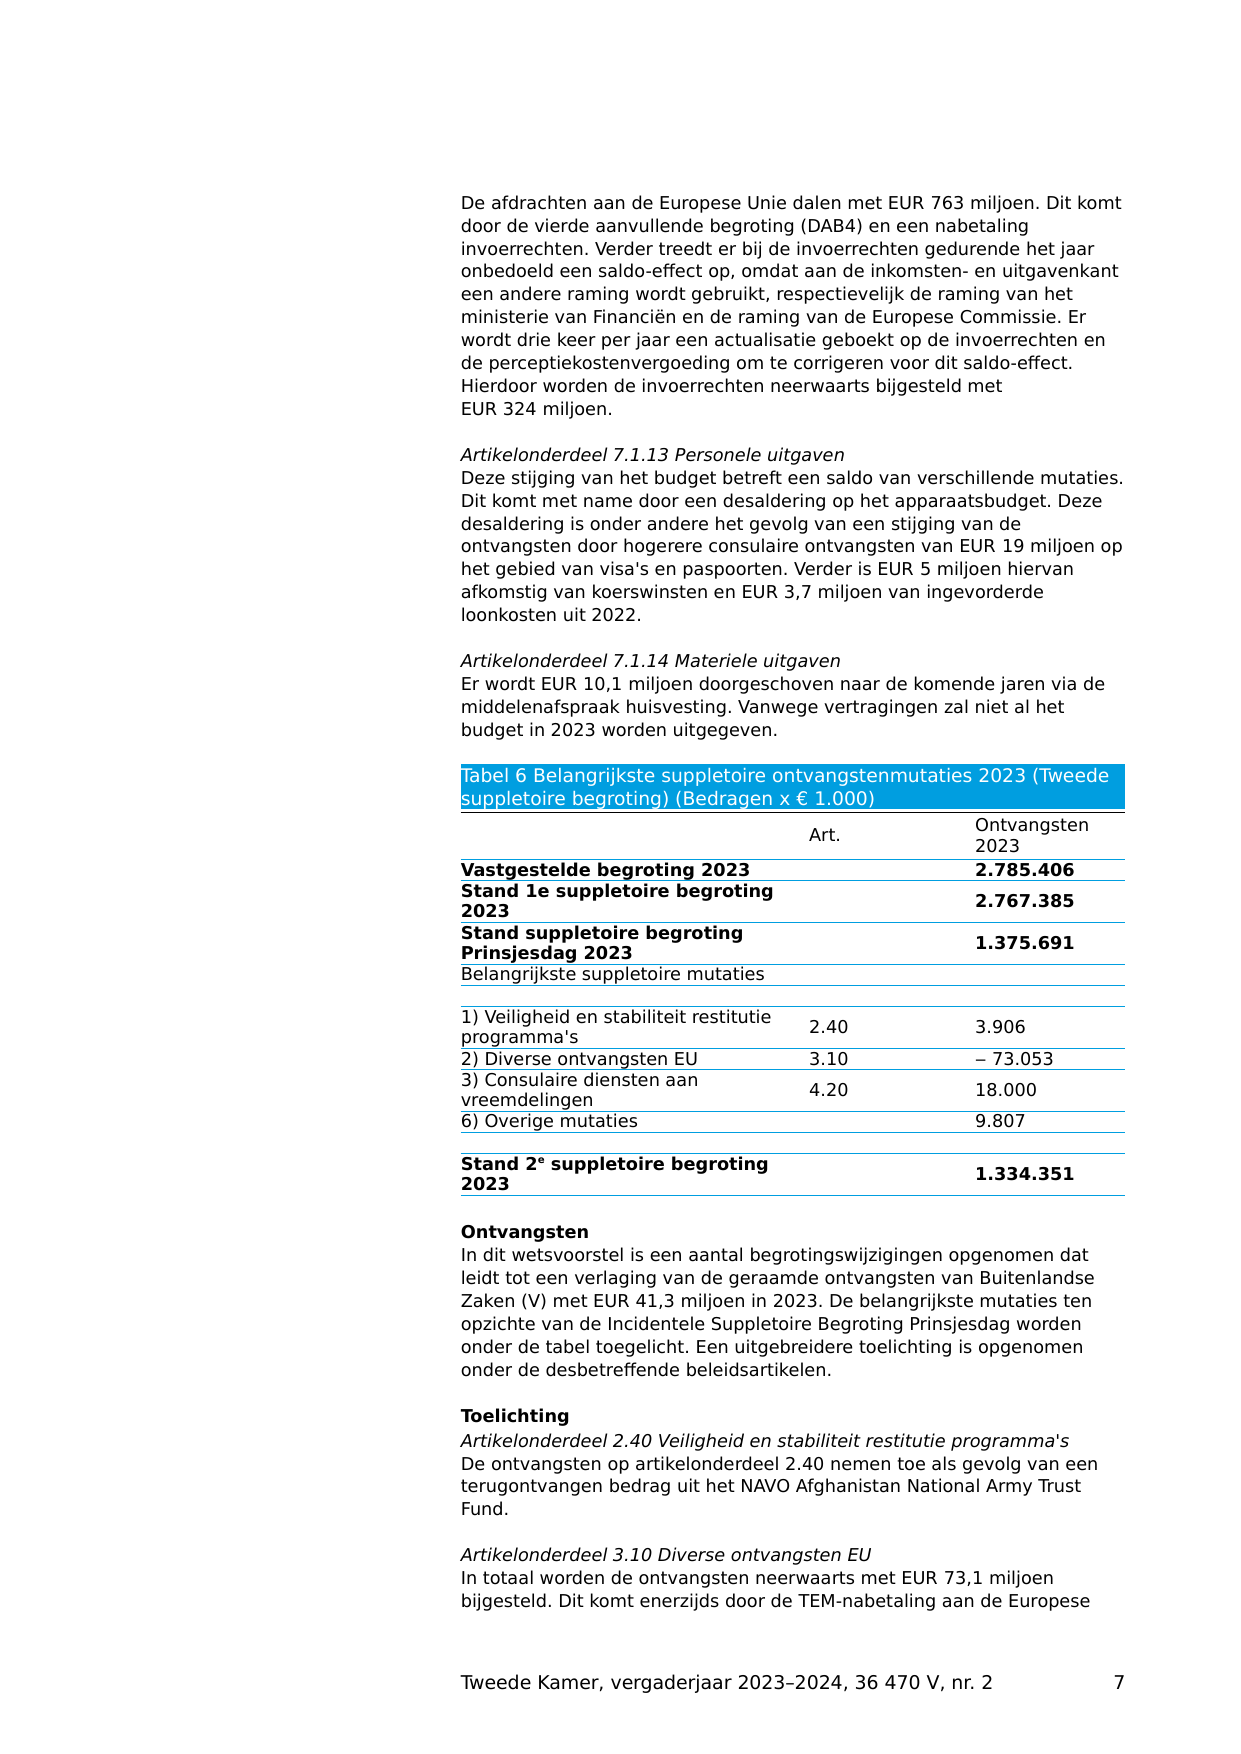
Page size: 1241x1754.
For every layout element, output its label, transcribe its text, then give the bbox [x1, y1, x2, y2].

text Artikelonderdeel 3.10 Diverse ontvangsten EU In totaal worden de ontvangsten neerwaarts met EUR 73,1 miljoen bijgesteld. Dit komt enerzijds door de TEM-nabetaling aan de Europese [461, 1543, 1125, 1612]
table_cell 4.20 [806, 1070, 972, 1111]
table_cell Stand suppletoire begroting Prinsjesdag 2023 [461, 923, 806, 964]
table_cell 2.785.406 [972, 860, 1125, 880]
table_cell Art. [806, 813, 972, 859]
table_cell [806, 860, 972, 880]
table_cell [806, 986, 972, 1006]
table_cell Ontvangsten 2023 [972, 813, 1125, 859]
table_cell 3.906 [972, 1007, 1125, 1048]
table_cell 2) Diverse ontvangsten EU [461, 1049, 806, 1069]
table_cell 6) Overige mutaties [461, 1112, 806, 1132]
table_cell Stand 1e suppletoire begroting 2023 [461, 881, 806, 922]
table_cell 3) Consulaire diensten aan vreemdelingen [461, 1070, 806, 1111]
table_cell [806, 1112, 972, 1132]
table_cell [461, 1133, 806, 1153]
table_cell [806, 965, 972, 985]
table_cell [806, 1154, 972, 1195]
table_cell 1.334.351 [972, 1154, 1125, 1195]
table_cell 1) Veiligheid en stabiliteit restitutie programma's [461, 1007, 806, 1048]
table_cell 9.807 [972, 1112, 1125, 1132]
text Ontvangsten In dit wetsvoorstel is een aantal begrotingswijzigingen opgenomen dat leidt tot een verlaging van de geraamde ontvangsten van Buitenlandse Zaken (V) met EUR 41,3 miljoen in 2023. De belangrijkste mutaties ten opzichte van de Incidentele Suppletoire Begroting Prinsjesdag worden onder de tabel toegelicht. Een uitgebreidere toelichting is opgenomen onder de desbetreffende beleidsartikelen. [461, 1220, 1125, 1381]
text Toelichting [461, 1404, 1125, 1427]
text Artikelonderdeel 7.1.13 Personele uitgaven Deze stijging van het budget betreft een saldo van verschillende mutaties. Dit komt met name door een desaldering op het apparaatsbudget. Deze desaldering is onder andere het gevolg van een stijging van de ontvangsten door hogerere consulaire ontvangsten van EUR 19 miljoen op het gebied van visa's en paspoorten. Verder is EUR 5 miljoen hiervan afkomstig van koerswinsten en EUR 3,7 miljoen van ingevorderde loonkosten uit 2022. [461, 443, 1125, 626]
table_cell 18.000 [972, 1070, 1125, 1111]
table_cell [806, 881, 972, 922]
table_cell 3.10 [806, 1049, 972, 1069]
table_cell [461, 986, 806, 1006]
table_cell [806, 1133, 972, 1153]
table_cell [461, 813, 806, 859]
table_cell Belangrijkste suppletoire mutaties [461, 965, 806, 985]
table_cell 2.767.385 [972, 881, 1125, 922]
table_cell [972, 1133, 1125, 1153]
table_cell Stand 2e suppletoire begroting 2023 [461, 1154, 806, 1195]
table_cell Vastgestelde begroting 2023 [461, 860, 806, 880]
table_cell [972, 986, 1125, 1006]
text Artikelonderdeel 2.40 Veiligheid en stabiliteit restitutie programma's De ontvangsten op artikelonderdeel 2.40 nemen toe als gevolg van een terugontvangen bedrag uit het NAVO Afghanistan National Army Trust Fund. [461, 1429, 1125, 1520]
table_cell [972, 965, 1125, 985]
text De afdrachten aan de Europese Unie dalen met EUR 763 miljoen. Dit komt door de vierde aanvullende begroting (DAB4) en een nabetaling invoerrechten. Verder treedt er bij de invoerrechten gedurende het jaar onbedoeld een saldo-effect op, omdat aan de inkomsten- en uitgavenkant een andere raming wordt gebruikt, respectievelijk de raming van het ministerie van Financiën en de raming van de Europese Commissie. Er wordt drie keer per jaar een actualisatie geboekt op de invoerrechten en de perceptiekostenvergoeding om te corrigeren voor dit saldo-effect. Hierdoor worden de invoerrechten neerwaarts bijgesteld met EUR 324 miljoen. [461, 191, 1125, 420]
table_cell ‒ 73.053 [972, 1049, 1125, 1069]
table_cell [806, 923, 972, 964]
table_cell 2.40 [806, 1007, 972, 1048]
text Artikelonderdeel 7.1.14 Materiele uitgaven Er wordt EUR 10,1 miljoen doorgeschoven naar de komende jaren via de middelenafspraak huisvesting. Vanwege vertragingen zal niet al het budget in 2023 worden uitgegeven. [461, 649, 1125, 741]
table_cell 1.375.691 [972, 923, 1125, 964]
